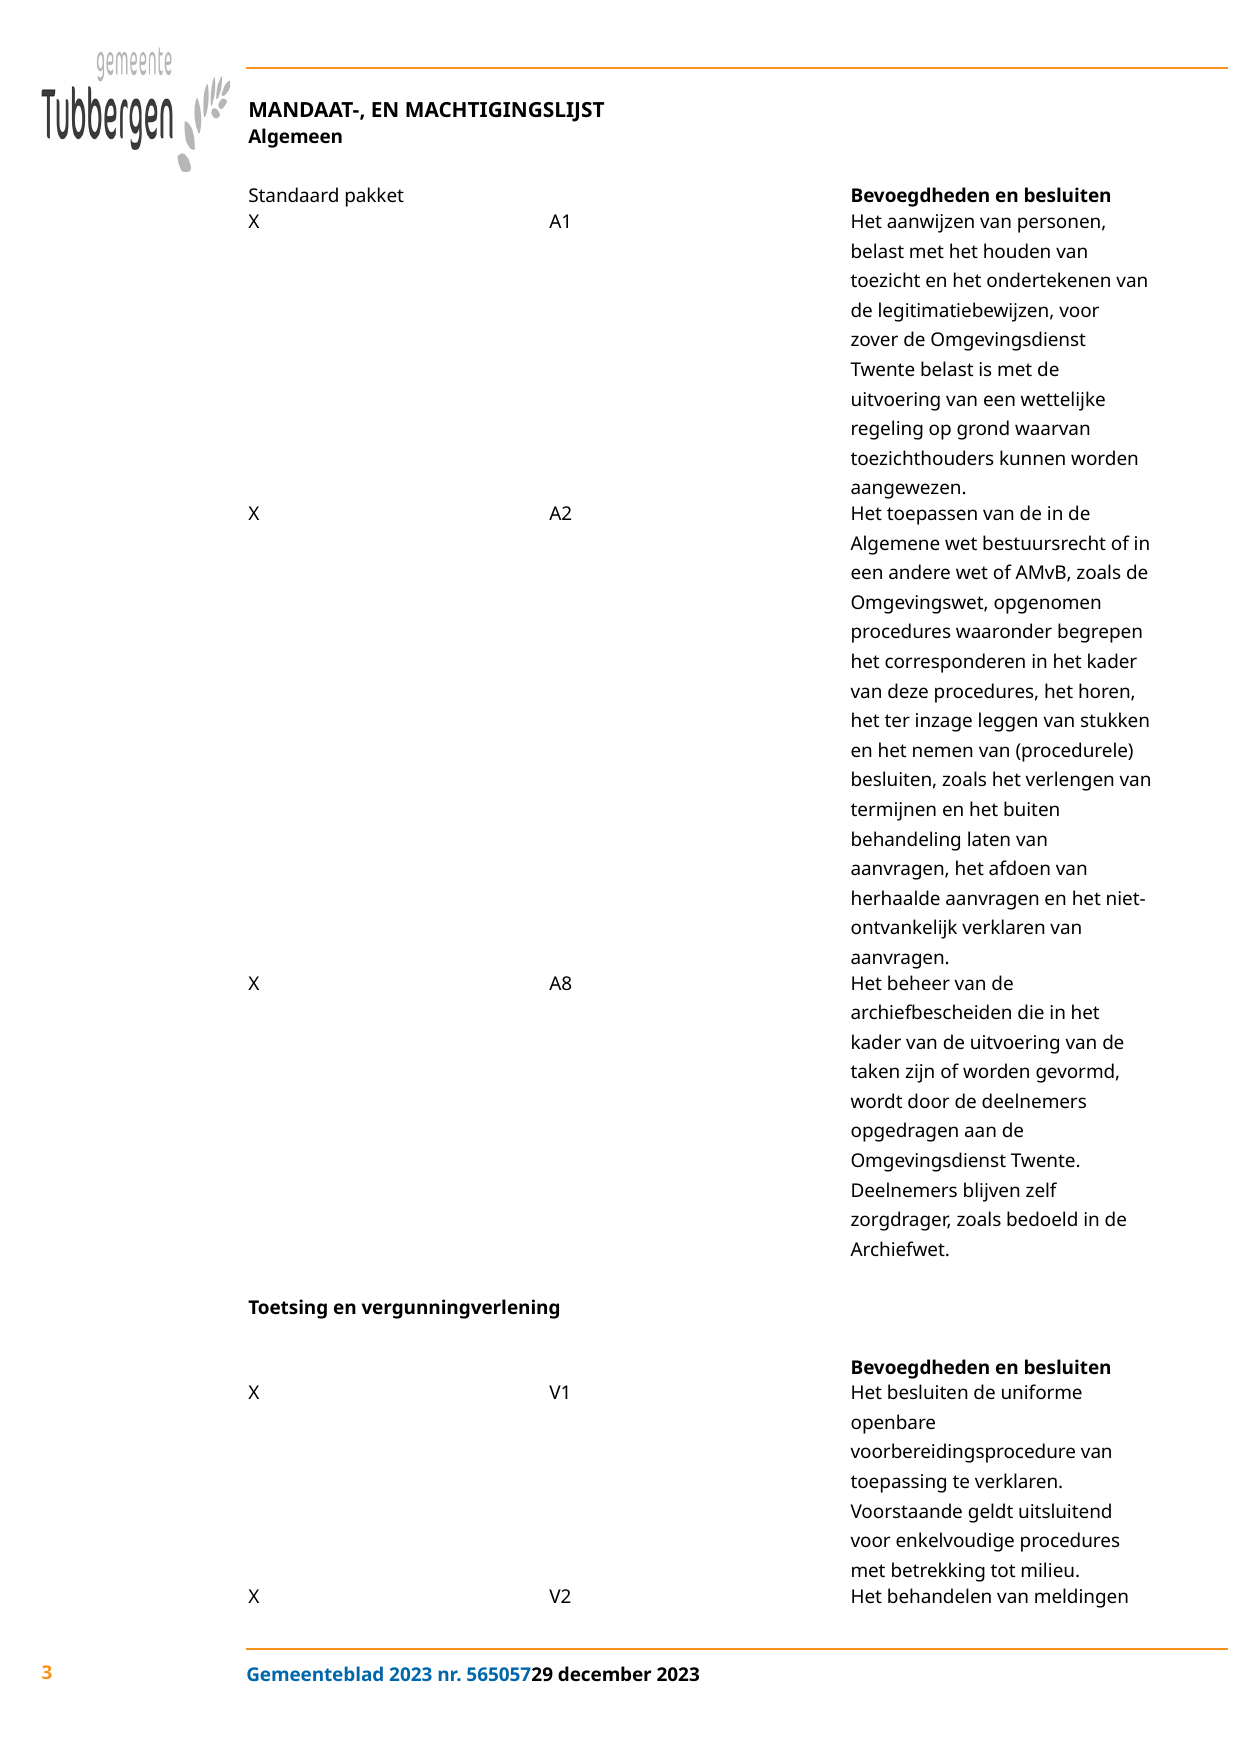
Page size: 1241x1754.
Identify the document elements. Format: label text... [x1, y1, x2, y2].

table_cell X [248, 1380, 549, 1583]
table_cell A2 [549, 500, 850, 970]
table_header Bevoegdheden en besluiten [850, 1354, 1152, 1379]
text Algemeen [248, 123, 1152, 149]
table_header [549, 1354, 850, 1379]
table_cell Het besluiten de uniforme openbare voorbereidingsprocedure van toepassing te verklaren. Voorstaande geldt uitsluitend voor enkelvoudige procedures met betrekking tot milieu. [850, 1380, 1152, 1583]
table_cell A1 [549, 208, 850, 500]
table_cell X [248, 500, 549, 970]
table_cell Het beheer van de archiefbescheiden die in het kader van de uitvoering van de taken zijn of worden gevormd, wordt door de deelnemers opgedragen aan de Omgevingsdienst Twente. Deelnemers blijven zelf zorgdrager, zoals bedoeld in de Archiefwet. [850, 970, 1152, 1262]
table_header Standaard pakket [248, 183, 549, 208]
table_cell Het toepassen van de in de Algemene wet bestuursrecht of in een andere wet of AMvB, zoals de Omgevingswet, opgenomen procedures waaronder begrepen het corresponderen in het kader van deze procedures, het horen, het ter inzage leggen van stukken en het nemen van (procedurele) besluiten, zoals het verlengen van termijnen en het buiten behandeling laten van aanvragen, het afdoen van herhaalde aanvragen en het niet-ontvankelijk verklaren van aanvragen. [850, 500, 1152, 970]
table_cell Het behandelen van meldingen [850, 1583, 1152, 1608]
table_cell X [248, 970, 549, 1262]
table_cell X [248, 1583, 549, 1608]
table_cell Het aanwijzen van personen, belast met het houden van toezicht en het ondertekenen van de legitimatiebewijzen, voor zover de Omgevingsdienst Twente belast is met de uitvoering van een wettelijke regeling op grond waarvan toezichthouders kunnen worden aangewezen. [850, 208, 1152, 500]
table_header [549, 183, 850, 208]
text Toetsing en vergunningverlening [248, 1294, 1152, 1320]
table_cell A8 [549, 970, 850, 1262]
table_cell X [248, 208, 549, 500]
table_header [248, 1354, 549, 1379]
table_header Bevoegdheden en besluiten [850, 183, 1152, 208]
table_cell V2 [549, 1583, 850, 1608]
table_cell V1 [549, 1380, 850, 1583]
picture [41, 47, 231, 172]
text MANDAAT-, EN MACHTIGINGSLIJST [248, 95, 1152, 123]
